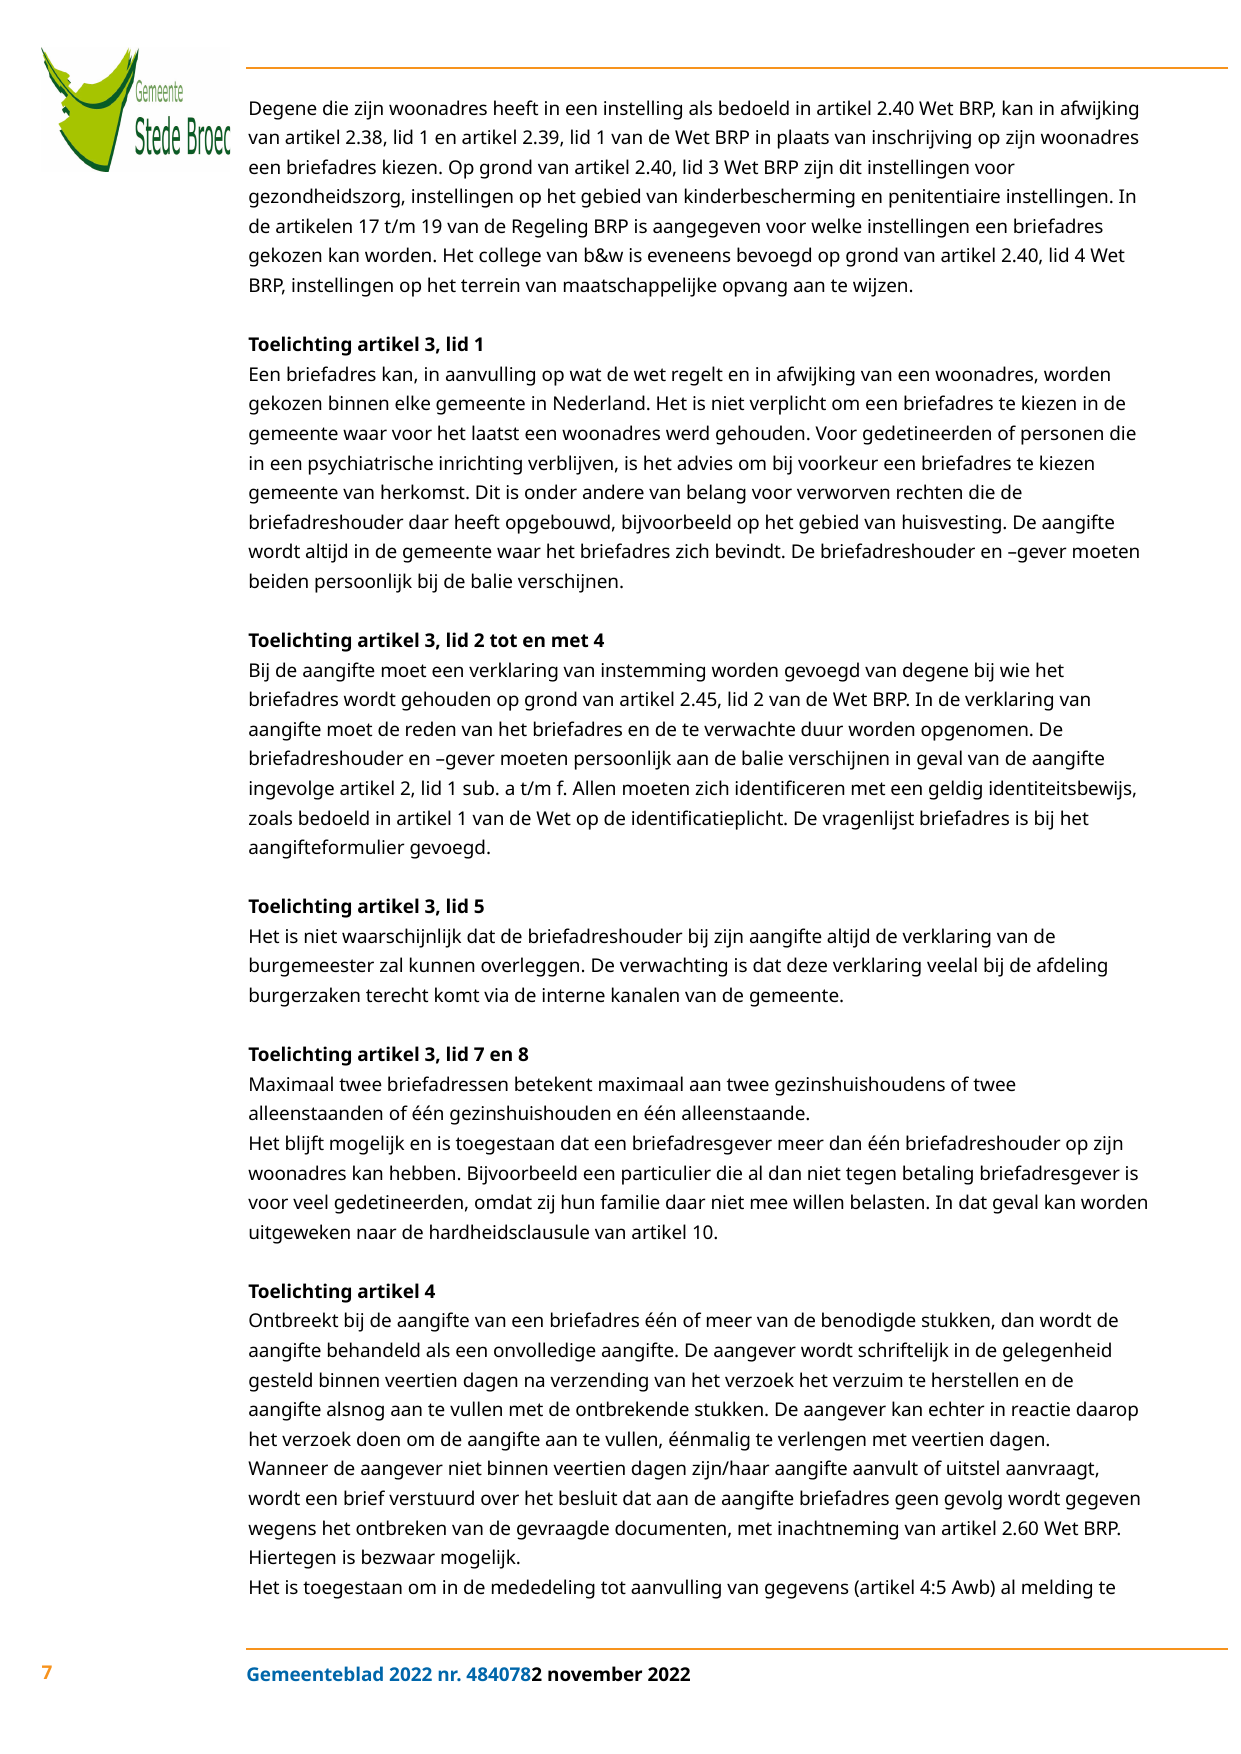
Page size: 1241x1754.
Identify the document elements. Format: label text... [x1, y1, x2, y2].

text Maximaal twee briefadressen betekent maximaal aan twee gezinshuishoudens of twee alleenstaanden of één gezinshuishouden en één alleenstaande. [248, 1071, 1152, 1126]
text Toelichting artikel 3, lid 5 [248, 893, 1152, 919]
text Bij de aangifte moet een verklaring van instemming worden gevoegd van degene bij wie het briefadres wordt gehouden op grond van artikel 2.45, lid 2 van de Wet BRP. In de verklaring van aangifte moet de reden van het briefadres en de te verwachte duur worden opgenomen. De briefadreshouder en –gever moeten persoonlijk aan de balie verschijnen in geval van de aangifte ingevolge artikel 2, lid 1 sub. a t/m f. Allen moeten zich identificeren met een geldig identiteitsbewijs, zoals bedoeld in artikel 1 van de Wet op de identificatieplicht. De vragenlijst briefadres is bij het aangifteformulier gevoegd. [248, 657, 1152, 860]
text Ontbreekt bij de aangifte van een briefadres één of meer van de benodigde stukken, dan wordt de aangifte behandeld als een onvolledige aangifte. De aangever wordt schriftelijk in de gelegenheid gesteld binnen veertien dagen na verzending van het verzoek het verzuim te herstellen en de aangifte alsnog aan te vullen met de ontbrekende stukken. De aangever kan echter in reactie daarop het verzoek doen om de aangifte aan te vullen, éénmalig te verlengen met veertien dagen. [248, 1308, 1152, 1452]
text Toelichting artikel 3, lid 1 [248, 331, 1152, 357]
picture [41, 47, 231, 172]
text Degene die zijn woonadres heeft in een instelling als bedoeld in artikel 2.40 Wet BRP, kan in afwijking van artikel 2.38, lid 1 en artikel 2.39, lid 1 van de Wet BRP in plaats van inschrijving op zijn woonadres een briefadres kiezen. Op grond van artikel 2.40, lid 3 Wet BRP zijn dit instellingen voor gezondheidszorg, instellingen op het gebied van kinderbescherming en penitentiaire instellingen. In de artikelen 17 t/m 19 van de Regeling BRP is aangegeven voor welke instellingen een briefadres gekozen kan worden. Het college van b&w is eveneens bevoegd op grond van artikel 2.40, lid 4 Wet BRP, instellingen op het terrein van maatschappelijke opvang aan te wijzen. [248, 95, 1152, 298]
text Toelichting artikel 4 [248, 1278, 1152, 1304]
text Toelichting artikel 3, lid 7 en 8 [248, 1041, 1152, 1067]
text Toelichting artikel 3, lid 2 tot en met 4 [248, 627, 1152, 653]
text Een briefadres kan, in aanvulling op wat de wet regelt en in afwijking van een woonadres, worden gekozen binnen elke gemeente in Nederland. Het is niet verplicht om een briefadres te kiezen in de gemeente waar voor het laatst een woonadres werd gehouden. Voor gedetineerden of personen die in een psychiatrische inrichting verblijven, is het advies om bij voorkeur een briefadres te kiezen gemeente van herkomst. Dit is onder andere van belang voor verworven rechten die de briefadreshouder daar heeft opgebouwd, bijvoorbeeld op het gebied van huisvesting. De aangifte wordt altijd in de gemeente waar het briefadres zich bevindt. De briefadreshouder en –gever moeten beiden persoonlijk bij de balie verschijnen. [248, 361, 1152, 594]
text Het blijft mogelijk en is toegestaan dat een briefadresgever meer dan één briefadreshouder op zijn woonadres kan hebben. Bijvoorbeeld een particulier die al dan niet tegen betaling briefadresgever is voor veel gedetineerden, omdat zij hun familie daar niet mee willen belasten. In dat geval kan worden uitgeweken naar de hardheidsclausule van artikel 10. [248, 1130, 1152, 1245]
text Het is niet waarschijnlijk dat de briefadreshouder bij zijn aangifte altijd de verklaring van de burgemeester zal kunnen overleggen. De verwachting is dat deze verklaring veelal bij de afdeling burgerzaken terecht komt via de interne kanalen van de gemeente. [248, 923, 1152, 1008]
text Het is toegestaan om in de mededeling tot aanvulling van gegevens (artikel 4:5 Awb) al melding te [248, 1574, 1152, 1600]
text Wanneer de aangever niet binnen veertien dagen zijn/haar aangifte aanvult of uitstel aanvraagt, wordt een brief verstuurd over het besluit dat aan de aangifte briefadres geen gevolg wordt gegeven wegens het ontbreken van de gevraagde documenten, met inachtneming van artikel 2.60 Wet BRP. Hiertegen is bezwaar mogelijk. [248, 1456, 1152, 1570]
